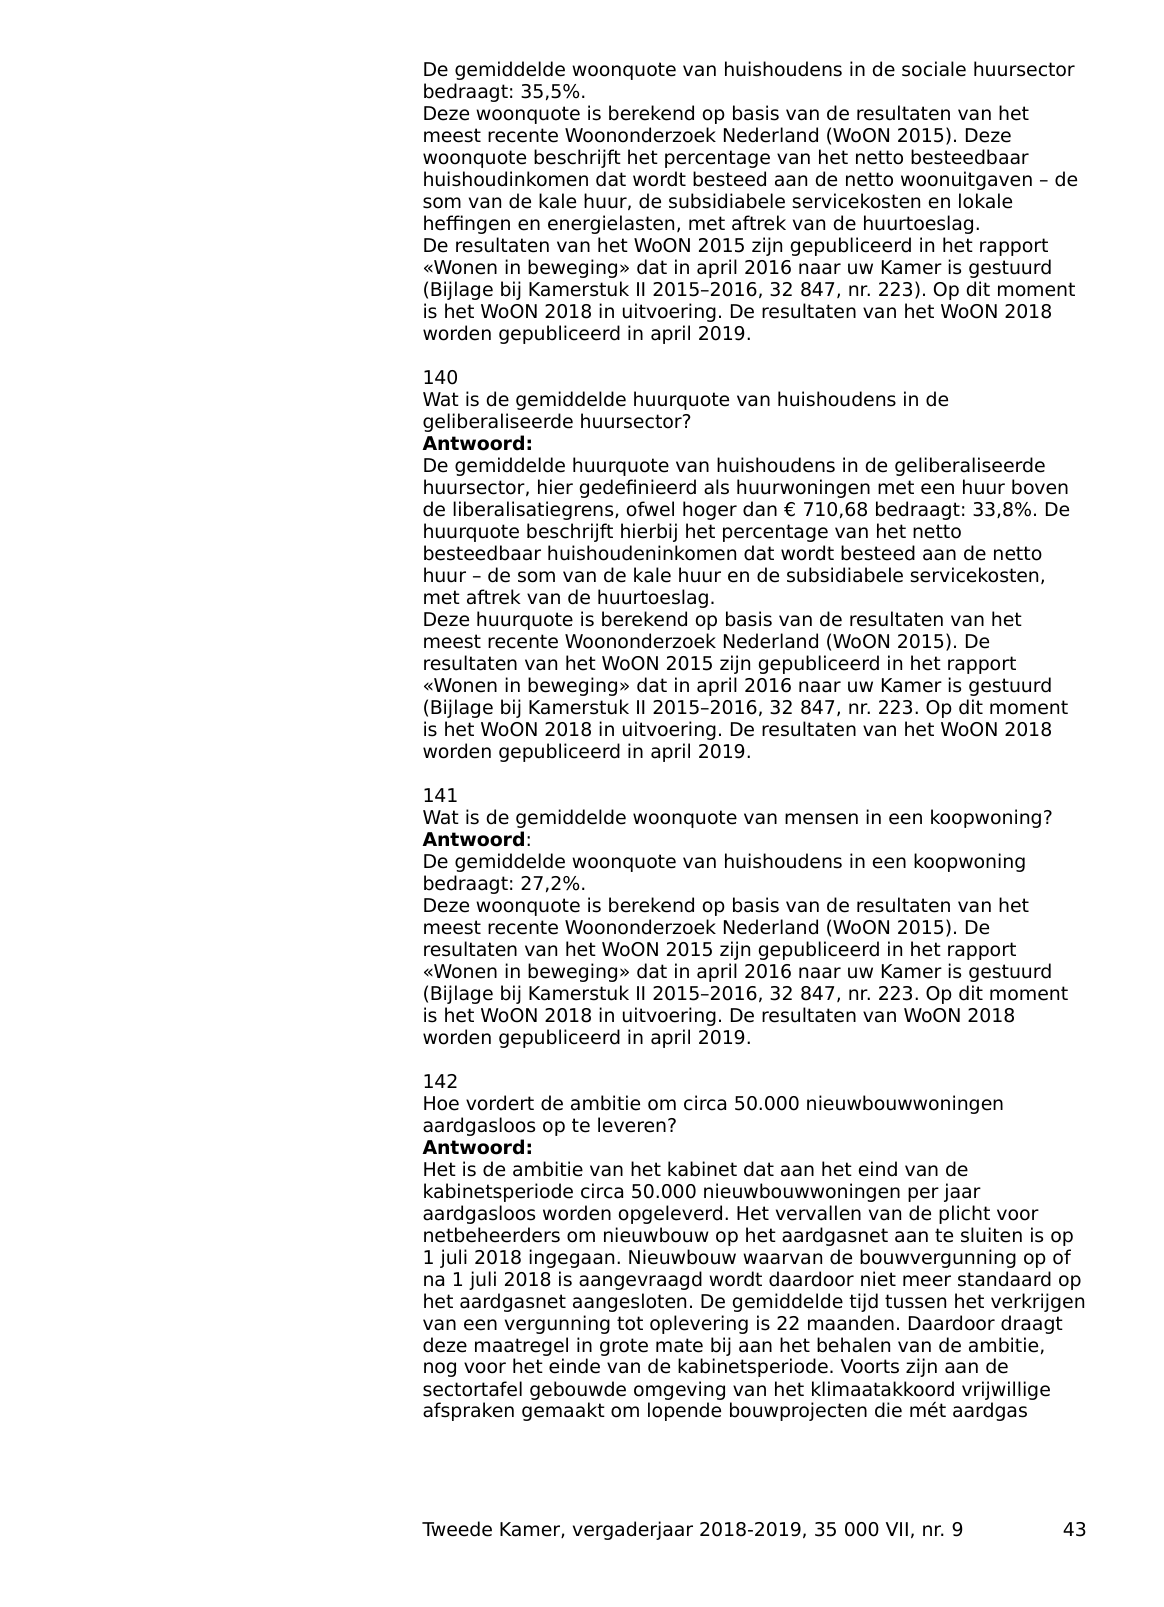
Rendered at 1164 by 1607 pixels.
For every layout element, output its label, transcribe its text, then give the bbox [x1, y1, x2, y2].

text Hoe vordert de ambitie om circa 50.000 nieuwbouwwoningen aardgasloos op te leveren? [422, 1093, 1087, 1137]
text Antwoord: [422, 1137, 1087, 1159]
text Het is de ambitie van het kabinet dat aan het eind van de kabinetsperiode circa 50.000 nieuwbouwwoningen per jaar aardgasloos worden opgeleverd. Het vervallen van de plicht voor netbeheerders om nieuwbouw op het aardgasnet aan te sluiten is op 1 juli 2018 ingegaan. Nieuwbouw waarvan de bouwvergunning op of na 1 juli 2018 is aangevraagd wordt daardoor niet meer standaard op het aardgasnet aangesloten. De gemiddelde tijd tussen het verkrijgen van een vergunning tot oplevering is 22 maanden. Daardoor draagt deze maatregel in grote mate bij aan het behalen van de ambitie, nog voor het einde van de kabinetsperiode. Voorts zijn aan de sectortafel gebouwde omgeving van het klimaatakkoord vrijwillige afspraken gemaakt om lopende bouwprojecten die mét aardgas [422, 1159, 1087, 1422]
text 142 [422, 1071, 1087, 1093]
text De gemiddelde woonquote van huishoudens in de sociale huursector bedraagt: 35,5%. [422, 59, 1087, 103]
text Antwoord: [422, 829, 1087, 851]
text Deze woonquote is berekend op basis van de resultaten van het meest recente Woononderzoek Nederland (WoON 2015). Deze woonquote beschrijft het percentage van het netto besteedbaar huishoudinkomen dat wordt besteed aan de netto woonuitgaven – de som van de kale huur, de subsidiabele servicekosten en lokale heffingen en energielasten, met aftrek van de huurtoeslag. [422, 103, 1087, 235]
text 141 [422, 785, 1087, 807]
text Deze woonquote is berekend op basis van de resultaten van het meest recente Woononderzoek Nederland (WoON 2015). De resultaten van het WoON 2015 zijn gepubliceerd in het rapport «Wonen in beweging» dat in april 2016 naar uw Kamer is gestuurd (Bijlage bij Kamerstuk II 2015–2016, 32 847, nr. 223. Op dit moment is het WoON 2018 in uitvoering. De resultaten van WoON 2018 worden gepubliceerd in april 2019. [422, 895, 1087, 1048]
text Antwoord: [422, 433, 1087, 455]
text Wat is de gemiddelde woonquote van mensen in een koopwoning? [422, 807, 1087, 829]
text De gemiddelde huurquote van huishoudens in de geliberaliseerde huursector, hier gedefinieerd als huurwoningen met een huur boven de liberalisatiegrens, ofwel hoger dan € 710,68 bedraagt: 33,8%. De huurquote beschrijft hierbij het percentage van het netto besteedbaar huishoudeninkomen dat wordt besteed aan de netto huur – de som van de kale huur en de subsidiabele servicekosten, met aftrek van de huurtoeslag. [422, 455, 1087, 609]
text De gemiddelde woonquote van huishoudens in een koopwoning bedraagt: 27,2%. [422, 851, 1087, 895]
text Wat is de gemiddelde huurquote van huishoudens in de geliberaliseerde huursector? [422, 389, 1087, 433]
text De resultaten van het WoON 2015 zijn gepubliceerd in het rapport «Wonen in beweging» dat in april 2016 naar uw Kamer is gestuurd (Bijlage bij Kamerstuk II 2015–2016, 32 847, nr. 223). Op dit moment is het WoON 2018 in uitvoering. De resultaten van het WoON 2018 worden gepubliceerd in april 2019. [422, 235, 1087, 345]
text Deze huurquote is berekend op basis van de resultaten van het meest recente Woononderzoek Nederland (WoON 2015). De resultaten van het WoON 2015 zijn gepubliceerd in het rapport «Wonen in beweging» dat in april 2016 naar uw Kamer is gestuurd (Bijlage bij Kamerstuk II 2015–2016, 32 847, nr. 223. Op dit moment is het WoON 2018 in uitvoering. De resultaten van het WoON 2018 worden gepubliceerd in april 2019. [422, 609, 1087, 763]
text 140 [422, 367, 1087, 389]
